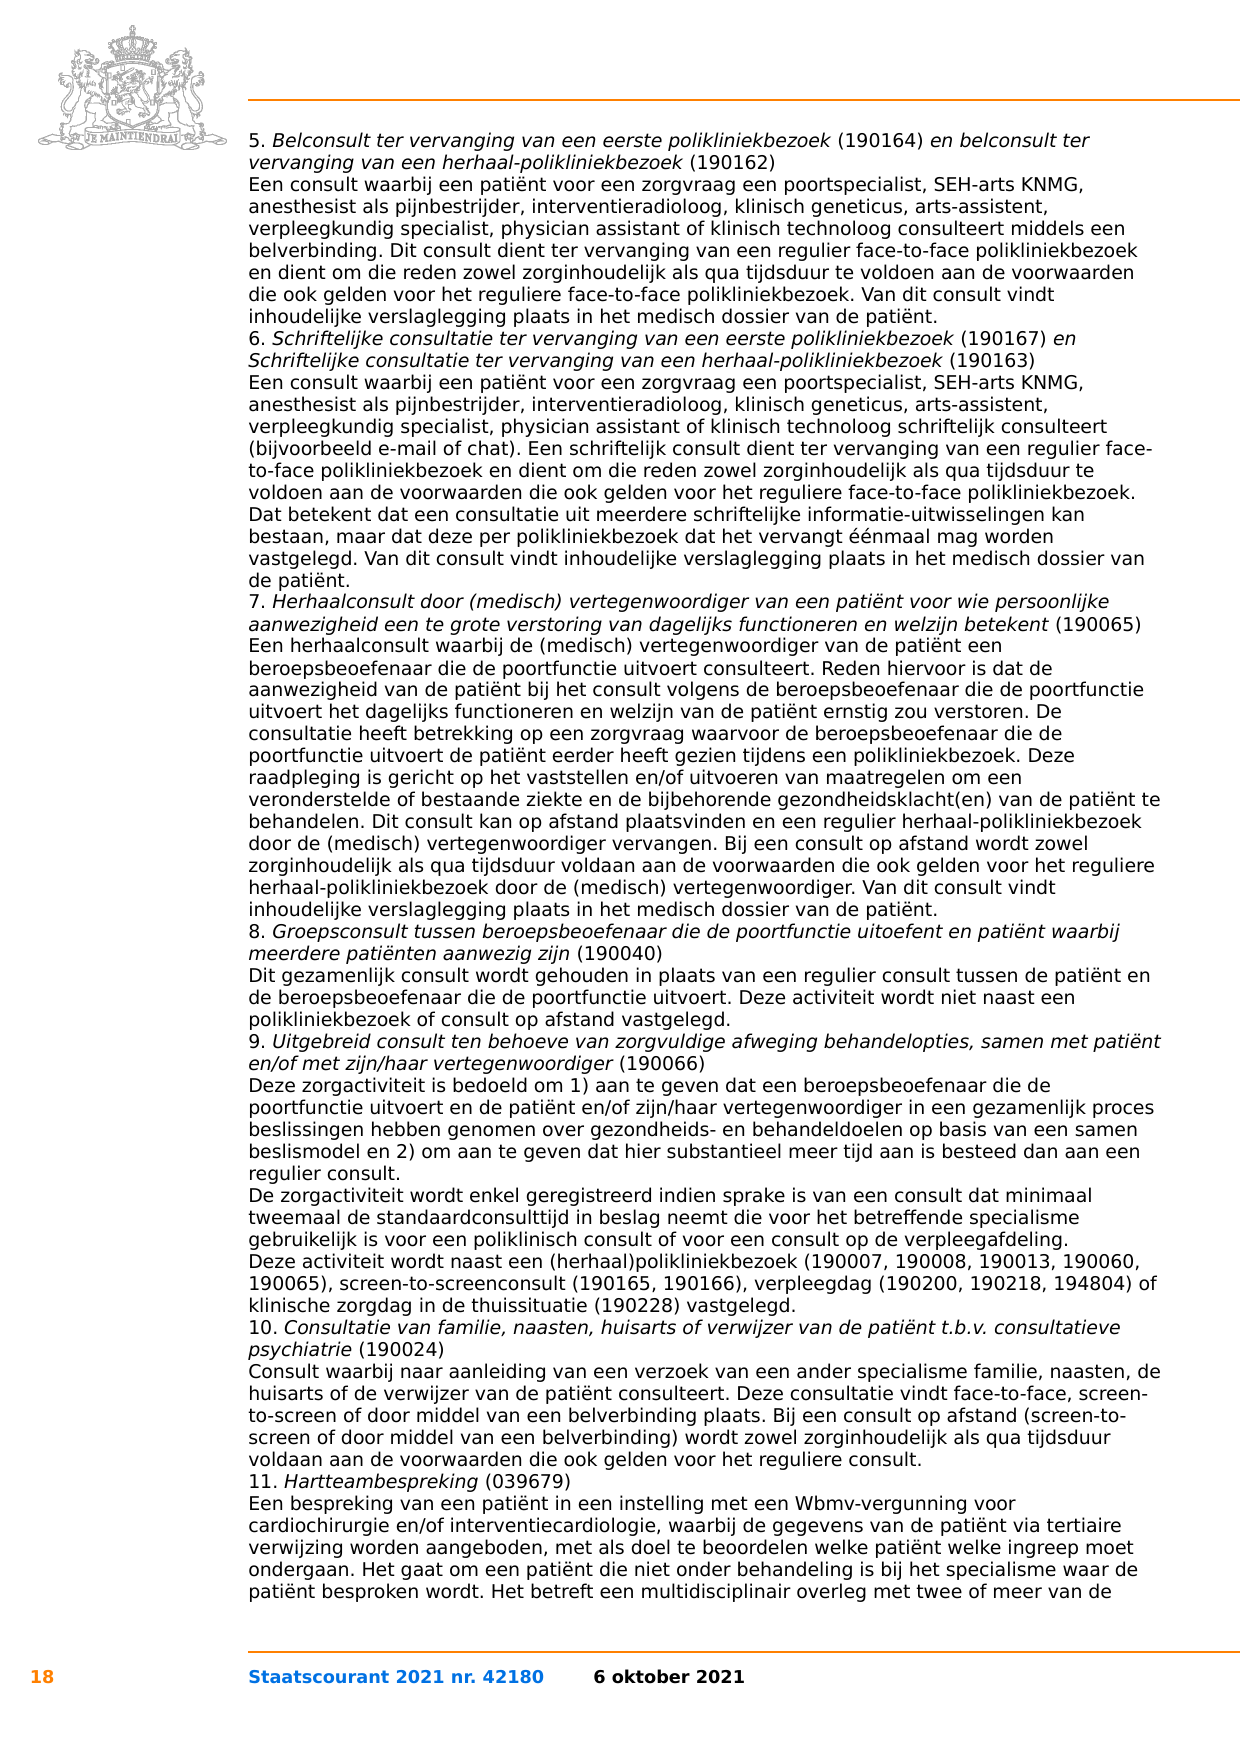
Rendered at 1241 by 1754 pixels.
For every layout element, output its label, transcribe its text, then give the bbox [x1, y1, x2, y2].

text 8. Groepsconsult tussen beroepsbeoefenaar die de poortfunctie uitoefent en patiënt waarbij meerdere patiënten aanwezig zijn (190040) [248, 921, 1163, 965]
text Deze zorgactiviteit is bedoeld om 1) aan te geven dat een beroepsbeoefenaar die de poortfunctie uitvoert en de patiënt en/of zijn/haar vertegenwoordiger in een gezamenlijk proces beslissingen hebben genomen over gezondheids- en behandeldoelen op basis van een samen beslismodel en 2) om aan te geven dat hier substantieel meer tijd aan is besteed dan aan een regulier consult. [248, 1075, 1163, 1185]
text Een consult waarbij een patiënt voor een zorgvraag een poortspecialist, SEH-arts KNMG, anesthesist als pijnbestrijder, interventieradioloog, klinisch geneticus, arts-assistent, verpleegkundig specialist, physician assistant of klinisch technoloog schriftelijk consulteert (bijvoorbeeld e-mail of chat). Een schriftelijk consult dient ter vervanging van een regulier face-to-face polikliniekbezoek en dient om die reden zowel zorginhoudelijk als qua tijdsduur te voldoen aan de voorwaarden die ook gelden voor het reguliere face-to-face polikliniekbezoek. Dat betekent dat een consultatie uit meerdere schriftelijke informatie-uitwisselingen kan bestaan, maar dat deze per polikliniekbezoek dat het vervangt éénmaal mag worden vastgelegd. Van dit consult vindt inhoudelijke verslaglegging plaats in het medisch dossier van de patiënt. [248, 372, 1163, 591]
text De zorgactiviteit wordt enkel geregistreerd indien sprake is van een consult dat minimaal tweemaal de standaardconsulttijd in beslag neemt die voor het betreffende specialisme gebruikelijk is voor een poliklinisch consult of voor een consult op de verpleegafdeling. [248, 1185, 1163, 1251]
text Deze activiteit wordt naast een (herhaal)polikliniekbezoek (190007, 190008, 190013, 190060, 190065), screen-to-screenconsult (190165, 190166), verpleegdag (190200, 190218, 194804) of klinische zorgdag in de thuissituatie (190228) vastgelegd. [248, 1251, 1163, 1317]
text 10. Consultatie van familie, naasten, huisarts of verwijzer van de patiënt t.b.v. consultatieve psychiatrie (190024) [248, 1317, 1163, 1361]
text Dit gezamenlijk consult wordt gehouden in plaats van een regulier consult tussen de patiënt en de beroepsbeoefenaar die de poortfunctie uitvoert. Deze activiteit wordt niet naast een polikliniekbezoek of consult op afstand vastgelegd. [248, 965, 1163, 1031]
text Consult waarbij naar aanleiding van een verzoek van een ander specialisme familie, naasten, de huisarts of de verwijzer van de patiënt consulteert. Deze consultatie vindt face-to-face, screen-to-screen of door middel van een belverbinding plaats. Bij een consult op afstand (screen-to-screen of door middel van een belverbinding) wordt zowel zorginhoudelijk als qua tijdsduur voldaan aan de voorwaarden die ook gelden voor het reguliere consult. [248, 1361, 1163, 1471]
picture [38, 25, 227, 150]
text Een herhaalconsult waarbij de (medisch) vertegenwoordiger van de patiënt een beroepsbeoefenaar die de poortfunctie uitvoert consulteert. Reden hiervoor is dat de aanwezigheid van de patiënt bij het consult volgens de beroepsbeoefenaar die de poortfunctie uitvoert het dagelijks functioneren en welzijn van de patiënt ernstig zou verstoren. De consultatie heeft betrekking op een zorgvraag waarvoor de beroepsbeoefenaar die de poortfunctie uitvoert de patiënt eerder heeft gezien tijdens een polikliniekbezoek. Deze raadpleging is gericht op het vaststellen en/of uitvoeren van maatregelen om een veronderstelde of bestaande ziekte en de bijbehorende gezondheidsklacht(en) van de patiënt te behandelen. Dit consult kan op afstand plaatsvinden en een regulier herhaal-polikliniekbezoek door de (medisch) vertegenwoordiger vervangen. Bij een consult op afstand wordt zowel zorginhoudelijk als qua tijdsduur voldaan aan de voorwaarden die ook gelden voor het reguliere herhaal-polikliniekbezoek door de (medisch) vertegenwoordiger. Van dit consult vindt inhoudelijke verslaglegging plaats in het medisch dossier van de patiënt. [248, 635, 1163, 921]
text Een consult waarbij een patiënt voor een zorgvraag een poortspecialist, SEH-arts KNMG, anesthesist als pijnbestrijder, interventieradioloog, klinisch geneticus, arts-assistent, verpleegkundig specialist, physician assistant of klinisch technoloog consulteert middels een belverbinding. Dit consult dient ter vervanging van een regulier face-to-face polikliniekbezoek en dient om die reden zowel zorginhoudelijk als qua tijdsduur te voldoen aan de voorwaarden die ook gelden voor het reguliere face-to-face polikliniekbezoek. Van dit consult vindt inhoudelijke verslaglegging plaats in het medisch dossier van de patiënt. [248, 174, 1163, 328]
text 11. Hartteambespreking (039679) [248, 1471, 1163, 1493]
text 6. Schriftelijke consultatie ter vervanging van een eerste polikliniekbezoek (190167) en Schriftelijke consultatie ter vervanging van een herhaal-polikliniekbezoek (190163) [248, 328, 1163, 372]
text 9. Uitgebreid consult ten behoeve van zorgvuldige afweging behandelopties, samen met patiënt en/of met zijn/haar vertegenwoordiger (190066) [248, 1031, 1163, 1075]
text 7. Herhaalconsult door (medisch) vertegenwoordiger van een patiënt voor wie persoonlijke aanwezigheid een te grote verstoring van dagelijks functioneren en welzijn betekent (190065) [248, 591, 1163, 635]
text 5. Belconsult ter vervanging van een eerste polikliniekbezoek (190164) en belconsult ter vervanging van een herhaal-polikliniekbezoek (190162) [248, 130, 1163, 174]
text Een bespreking van een patiënt in een instelling met een Wbmv-vergunning voor cardiochirurgie en/of interventiecardiologie, waarbij de gegevens van de patiënt via tertiaire verwijzing worden aangeboden, met als doel te beoordelen welke patiënt welke ingreep moet ondergaan. Het gaat om een patiënt die niet onder behandeling is bij het specialisme waar de patiënt besproken wordt. Het betreft een multidisciplinair overleg met twee of meer van de [248, 1493, 1163, 1602]
